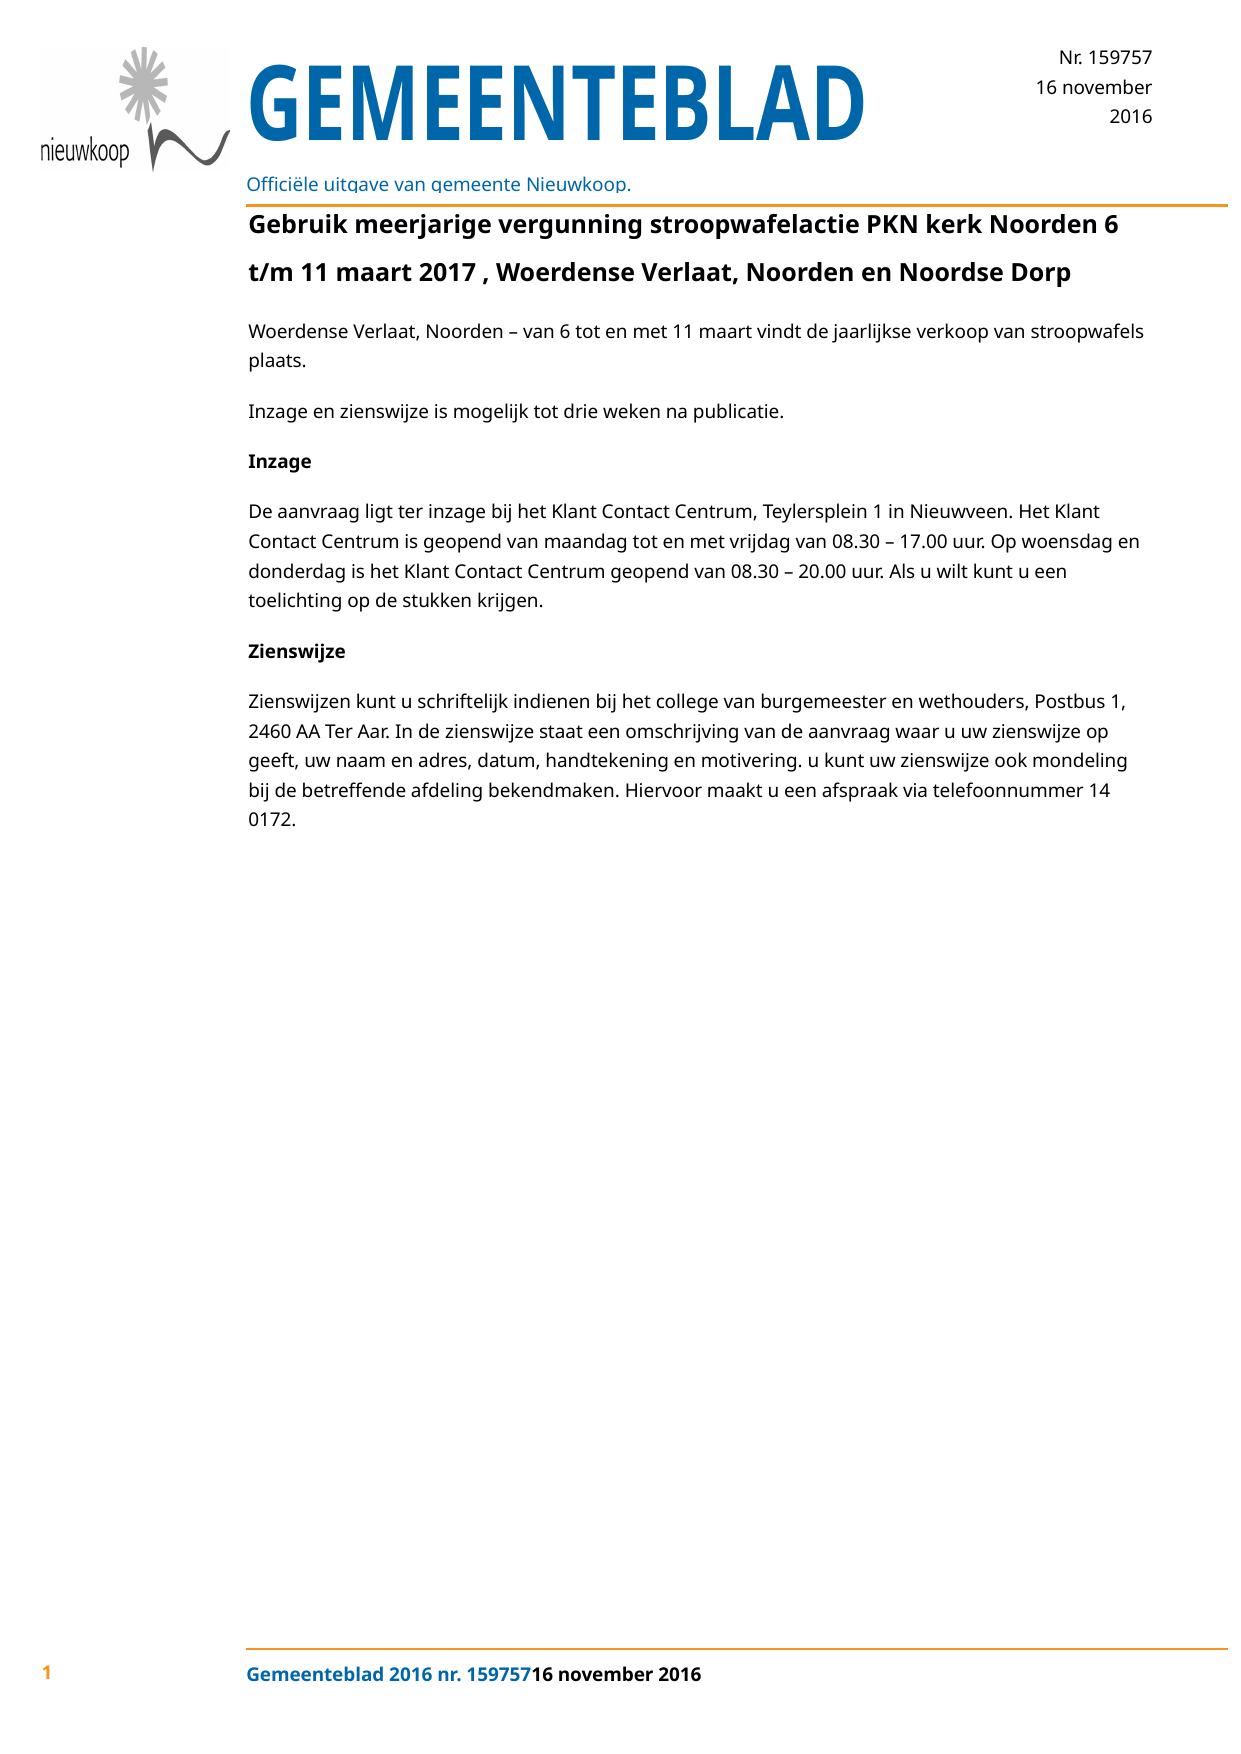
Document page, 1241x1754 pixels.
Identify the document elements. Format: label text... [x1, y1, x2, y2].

picture [41, 47, 231, 172]
text Gebruik meerjarige vergunning stroopwafelactie PKN kerk Noorden 6 t/m 11 maart 2017 , Woerdense Verlaat, Noorden en Noordse Dorp [248, 207, 1152, 288]
text Woerdense Verlaat, Noorden – van 6 tot en met 11 maart vindt de jaarlijkse verkoop van stroopwafels plaats. [248, 318, 1152, 373]
text Inzage [248, 448, 1152, 474]
text De aanvraag ligt ter inzage bij het Klant Contact Centrum, Teylersplein 1 in Nieuwveen. Het Klant Contact Centrum is geopend van maandag tot en met vrijdag van 08.30 – 17.00 uur. Op woensdag en donderdag is het Klant Contact Centrum geopend van 08.30 – 20.00 uur. Als u wilt kunt u een toelichting op de stukken krijgen. [248, 499, 1152, 613]
text Zienswijze [248, 638, 1152, 664]
text Zienswijzen kunt u schriftelijk indienen bij het college van burgemeester en wethouders, Postbus 1, 2460 AA Ter Aar. In de zienswijze staat een omschrijving van de aanvraag waar u uw zienswijze op geeft, uw naam en adres, datum, handtekening en motivering. u kunt uw zienswijze ook mondeling bij de betreffende afdeling bekendmaken. Hiervoor maakt u een afspraak via telefoonnummer 14 0172. [248, 688, 1152, 832]
text Inzage en zienswijze is mogelijk tot drie weken na publicatie. [248, 398, 1152, 424]
